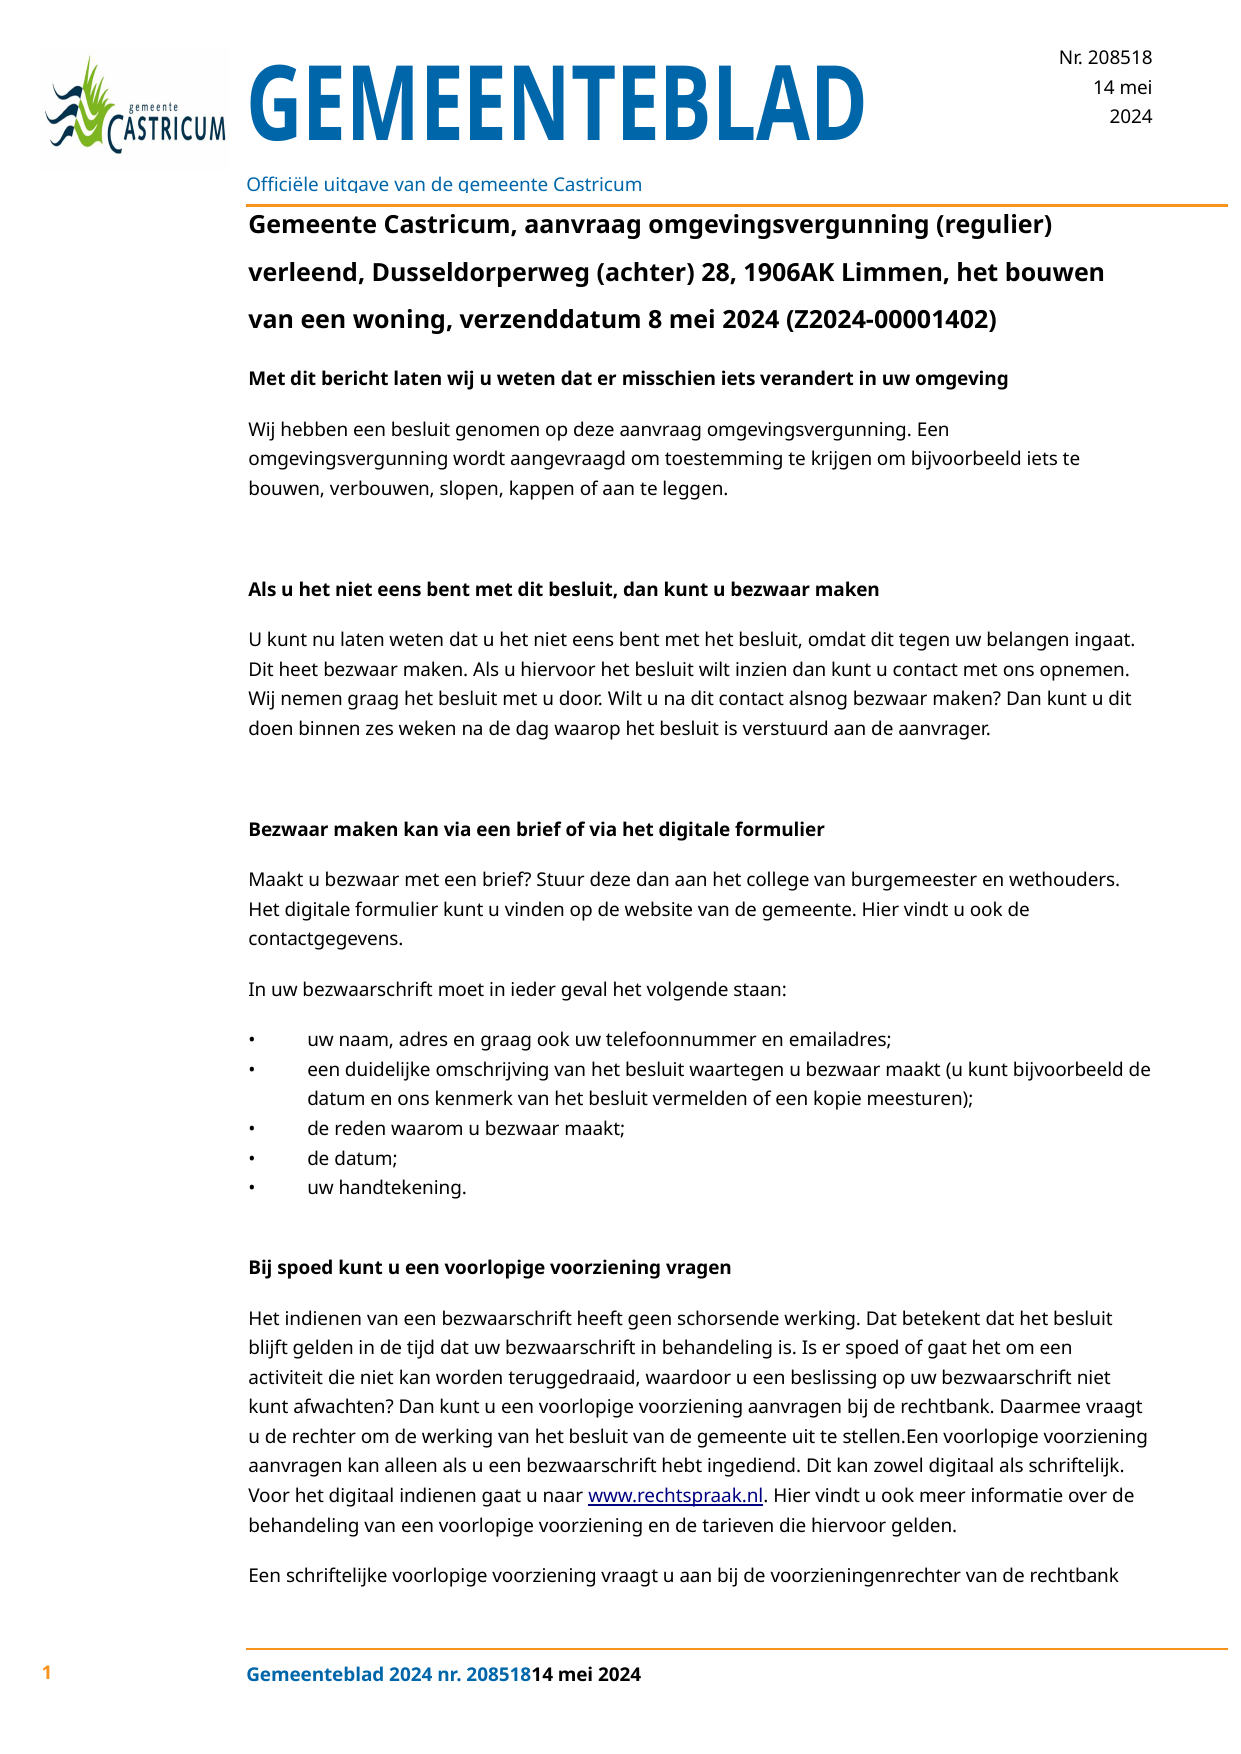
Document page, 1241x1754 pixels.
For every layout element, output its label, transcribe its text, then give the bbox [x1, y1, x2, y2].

text U kunt nu laten weten dat u het niet eens bent met het besluit, omdat dit tegen uw belangen ingaat. Dit heet bezwaar maken. Als u hiervoor het besluit wilt inzien dan kunt u contact met ons opnemen. Wij nemen graag het besluit met u door. Wilt u na dit contact alsnog bezwaar maken? Dan kunt u dit doen binnen zes weken na de dag waarop het besluit is verstuurd aan de aanvrager. [248, 626, 1152, 741]
text Wij hebben een besluit genomen op deze aanvraag omgevingsvergunning. Een omgevingsvergunning wordt aangevraagd om toestemming te krijgen om bijvoorbeeld iets te bouwen, verbouwen, slopen, kappen of aan te leggen. [248, 416, 1152, 501]
list een duidelijke omschrijving van het besluit waartegen u bezwaar maakt (u kunt bijvoorbeeld de datum en ons kenmerk van het besluit vermelden of een kopie meesturen); [248, 1056, 1152, 1111]
text Een schriftelijke voorlopige voorziening vraagt u aan bij de voorzieningenrechter van de rechtbank [248, 1562, 1152, 1588]
list uw handtekening. [248, 1174, 1152, 1200]
list de datum; [248, 1145, 1152, 1170]
text Bezwaar maken kan via een brief of via het digitale formulier [248, 816, 1152, 842]
text Als u het niet eens bent met dit besluit, dan kunt u bezwaar maken [248, 576, 1152, 602]
text Maakt u bezwaar met een brief? Stuur deze dan aan het college van burgemeester en wethouders. Het digitale formulier kunt u vinden op de website van de gemeente. Hier vindt u ook de contactgegevens. [248, 866, 1152, 951]
list de reden waarom u bezwaar maakt; [248, 1115, 1152, 1141]
text Gemeente Castricum, aanvraag omgevingsvergunning (regulier) verleend, Dusseldorperweg (achter) 28, 1906AK Limmen, het bouwen van een woning, verzenddatum 8 mei 2024 (Z2024-00001402) [248, 207, 1152, 336]
picture [41, 47, 231, 172]
text In uw bezwaarschrift moet in ieder geval het volgende staan: [248, 976, 1152, 1002]
text Met dit bericht laten wij u weten dat er misschien iets verandert in uw omgeving [248, 366, 1152, 391]
text Bij spoed kunt u een voorlopige voorziening vragen [248, 1254, 1152, 1280]
text Het indienen van een bezwaarschrift heeft geen schorsende werking. Dat betekent dat het besluit blijft gelden in de tijd dat uw bezwaarschrift in behandeling is. Is er spoed of gaat het om een activiteit die niet kan worden teruggedraaid, waardoor u een beslissing op uw bezwaarschrift niet kunt afwachten? Dan kunt u een voorlopige voorziening aanvragen bij de rechtbank. Daarmee vraagt u de rechter om de werking van het besluit van de gemeente uit te stellen.Een voorlopige voorziening aanvragen kan alleen als u een bezwaarschrift hebt ingediend. Dit kan zowel digitaal als schriftelijk. Voor het digitaal indienen gaat u naar www.rechtspraak.nl. Hier vindt u ook meer informatie over de behandeling van een voorlopige voorziening en de tarieven die hiervoor gelden. [248, 1305, 1152, 1537]
list uw naam, adres en graag ook uw telefoonnummer en emailadres; [248, 1026, 1152, 1052]
